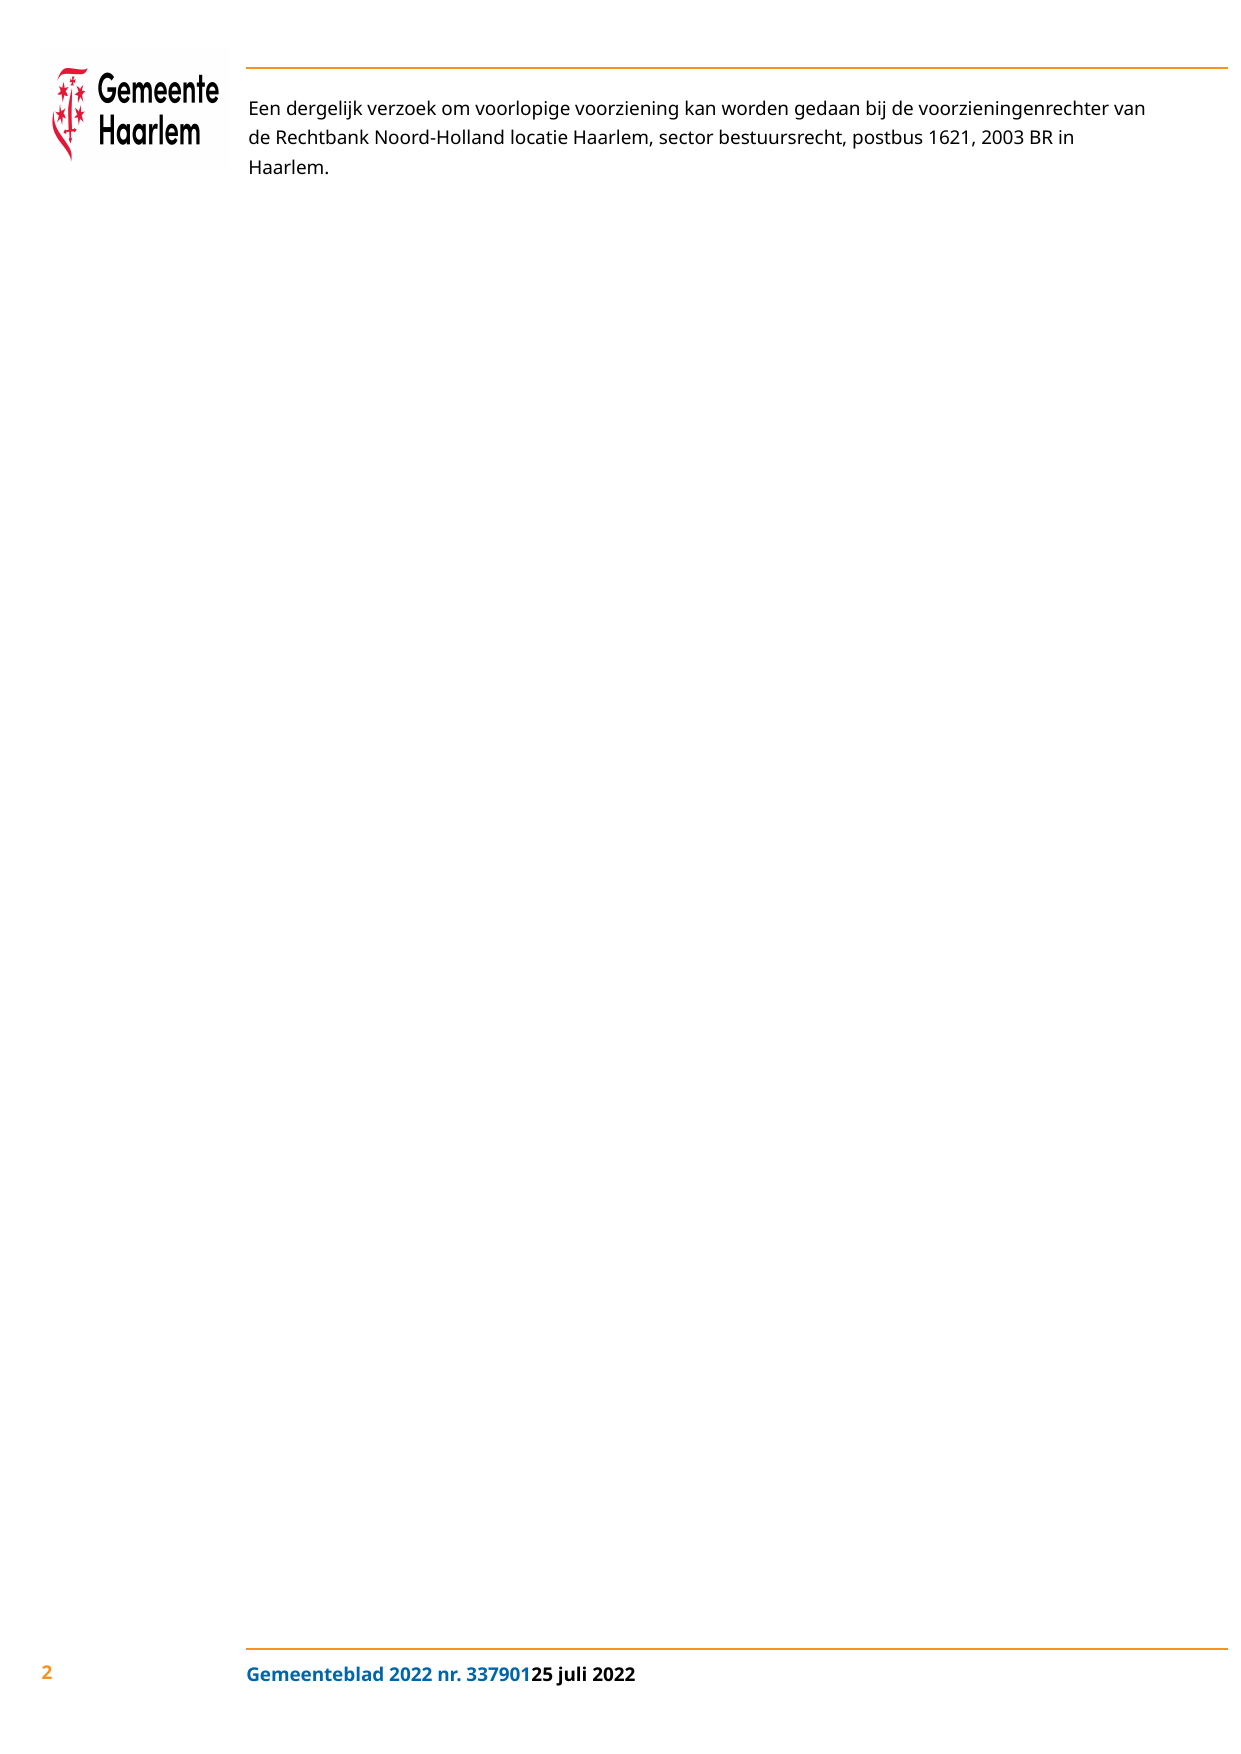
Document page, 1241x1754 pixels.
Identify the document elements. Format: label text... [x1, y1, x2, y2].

text Een dergelijk verzoek om voorlopige voorziening kan worden gedaan bij de voorzieningenrechter van de Rechtbank Noord-Holland locatie Haarlem, sector bestuursrecht, postbus 1621, 2003 BR in Haarlem. [248, 95, 1152, 180]
picture [41, 47, 231, 172]
